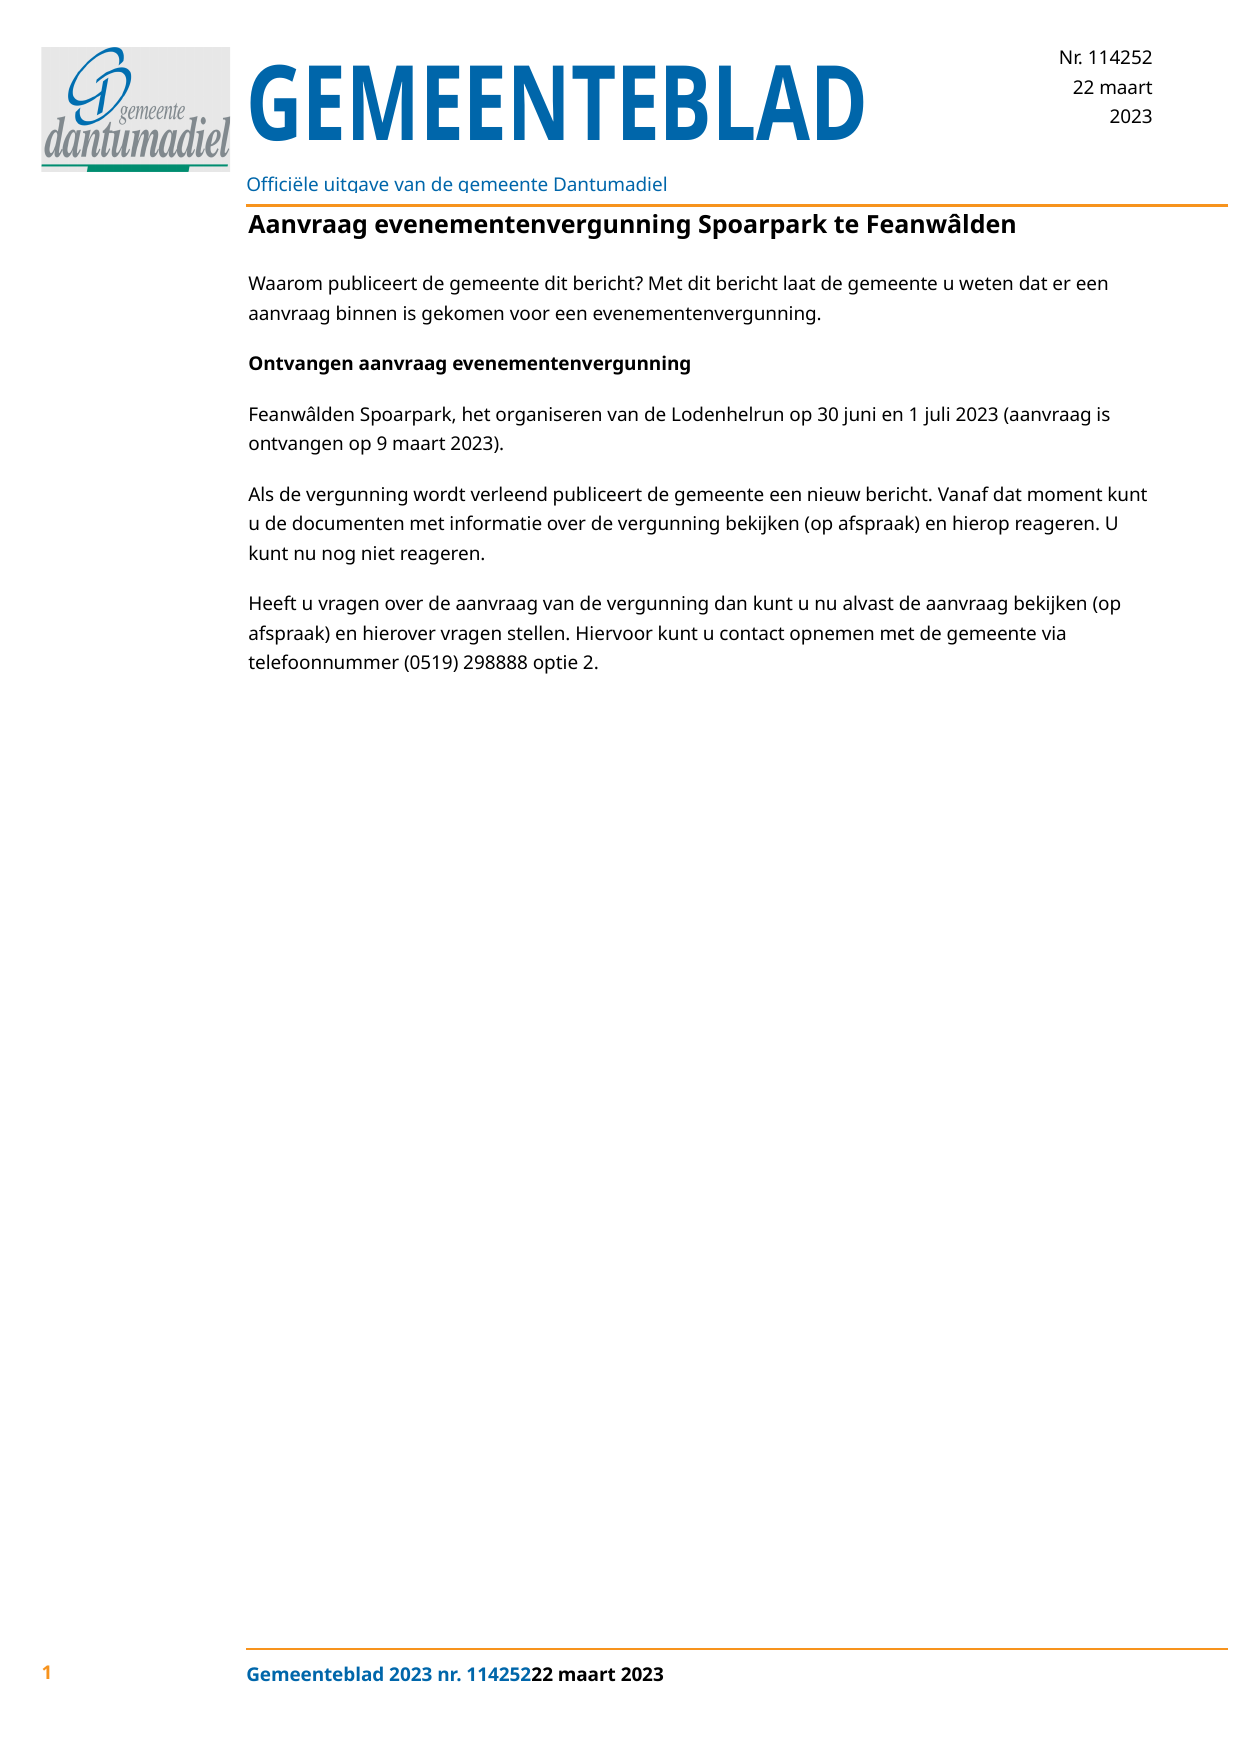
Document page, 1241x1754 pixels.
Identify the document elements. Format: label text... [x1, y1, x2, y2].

picture [41, 47, 231, 172]
text Feanwâlden Spoarpark, het organiseren van de Lodenhelrun op 30 juni en 1 juli 2023 (aanvraag is ontvangen op 9 maart 2023). [248, 401, 1152, 456]
text Heeft u vragen over de aanvraag van de vergunning dan kunt u nu alvast de aanvraag bekijken (op afspraak) en hierover vragen stellen. Hiervoor kunt u contact opnemen met de gemeente via telefoonnummer (0519) 298888 optie 2. [248, 590, 1152, 675]
text Ontvangen aanvraag evenementenvergunning [248, 350, 1152, 376]
text Als de vergunning wordt verleend publiceert de gemeente een nieuw bericht. Vanaf dat moment kunt u de documenten met informatie over de vergunning bekijken (op afspraak) en hierop reageren. U kunt nu nog niet reageren. [248, 481, 1152, 566]
text Waarom publiceert de gemeente dit bericht? Met dit bericht laat de gemeente u weten dat er een aanvraag binnen is gekomen voor een evenementenvergunning. [248, 270, 1152, 326]
text Aanvraag evenementenvergunning Spoarpark te Feanwâlden [248, 207, 1152, 241]
